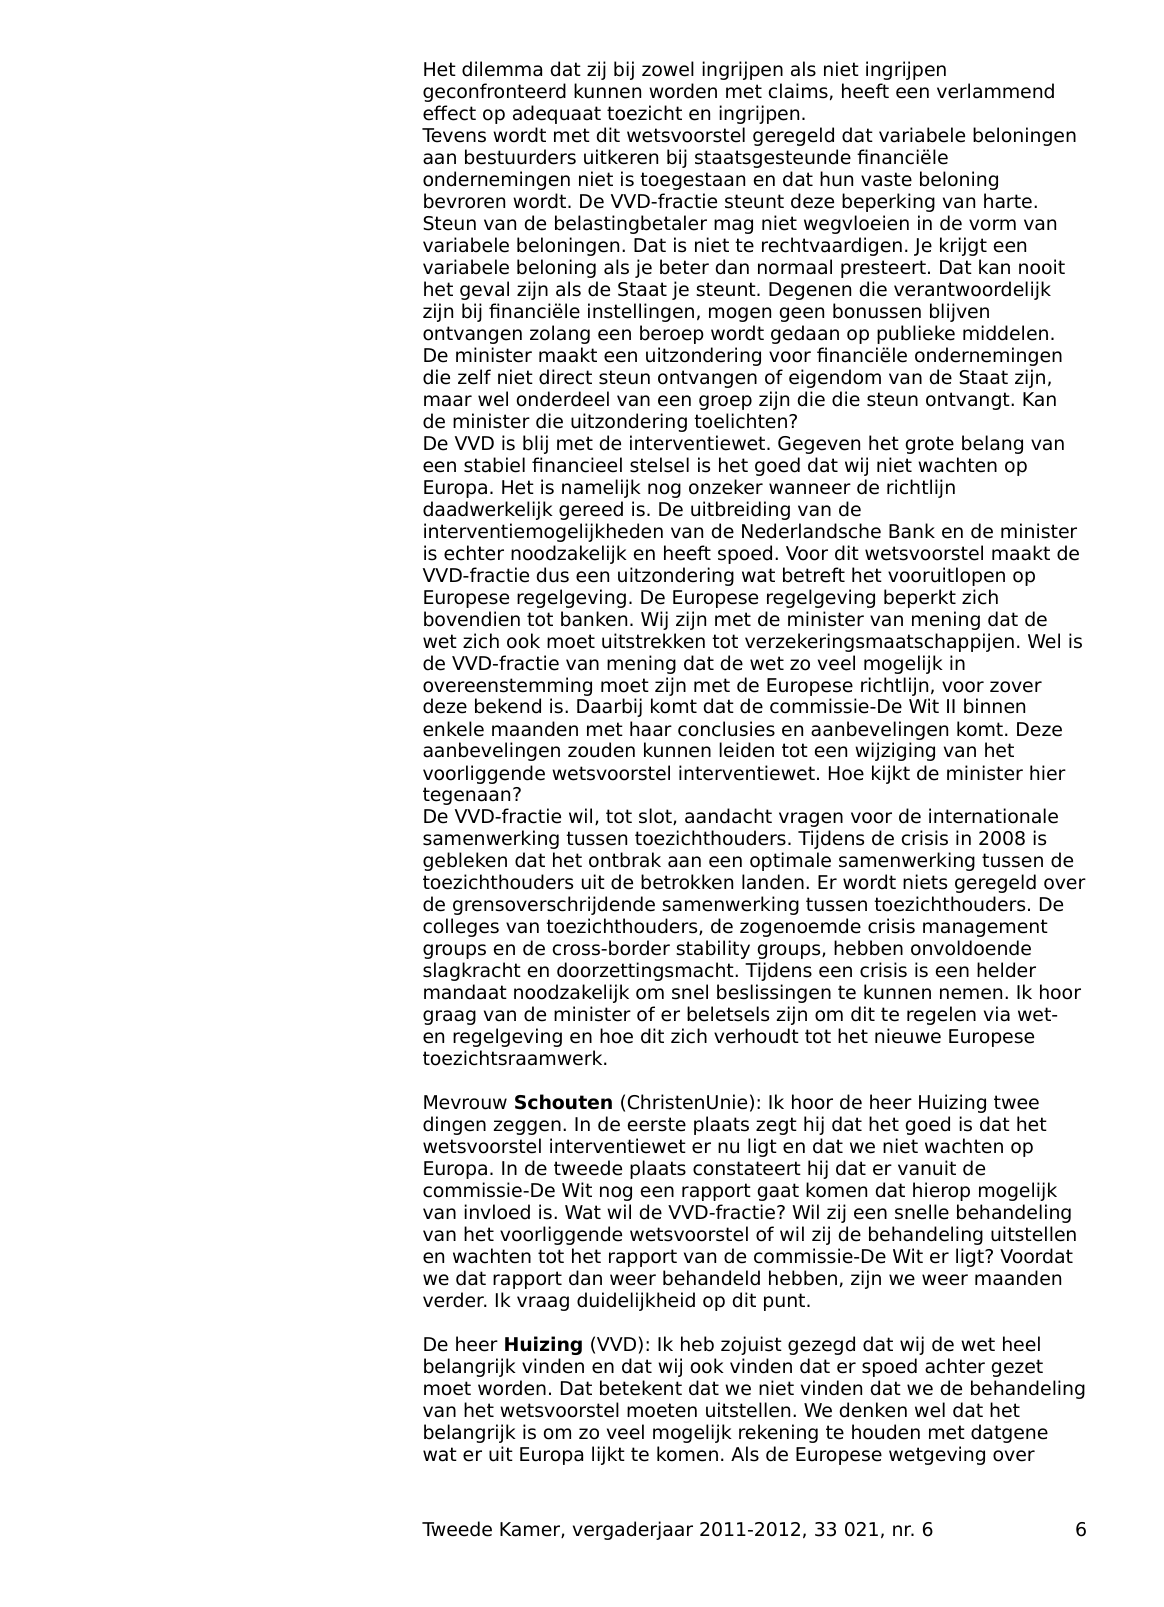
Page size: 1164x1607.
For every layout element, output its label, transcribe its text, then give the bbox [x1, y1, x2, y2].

text Het dilemma dat zij bij zowel ingrijpen als niet ingrijpen geconfronteerd kunnen worden met claims, heeft een verlammend effect op adequaat toezicht en ingrijpen. [422, 59, 1087, 125]
text Tevens wordt met dit wetsvoorstel geregeld dat variabele beloningen aan bestuurders uitkeren bij staatsgesteunde financiële ondernemingen niet is toegestaan en dat hun vaste beloning bevroren wordt. De VVD-fractie steunt deze beperking van harte. Steun van de belastingbetaler mag niet wegvloeien in de vorm van variabele beloningen. Dat is niet te rechtvaardigen. Je krijgt een variabele beloning als je beter dan normaal presteert. Dat kan nooit het geval zijn als de Staat je steunt. Degenen die verantwoordelijk zijn bij financiële instellingen, mogen geen bonussen blijven ontvangen zolang een beroep wordt gedaan op publieke middelen. De minister maakt een uitzondering voor financiële ondernemingen die zelf niet direct steun ontvangen of eigendom van de Staat zijn, maar wel onderdeel van een groep zijn die die steun ontvangt. Kan de minister die uitzondering toelichten? [422, 125, 1087, 433]
text De VVD is blij met de interventiewet. Gegeven het grote belang van een stabiel financieel stelsel is het goed dat wij niet wachten op Europa. Het is namelijk nog onzeker wanneer de richtlijn daadwerkelijk gereed is. De uitbreiding van de interventiemogelijkheden van de Nederlandsche Bank en de minister is echter noodzakelijk en heeft spoed. Voor dit wetsvoorstel maakt de VVD-fractie dus een uitzondering wat betreft het vooruitlopen op Europese regelgeving. De Europese regelgeving beperkt zich bovendien tot banken. Wij zijn met de minister van mening dat de wet zich ook moet uitstrekken tot verzekeringsmaatschappijen. Wel is de VVD-fractie van mening dat de wet zo veel mogelijk in overeenstemming moet zijn met de Europese richtlijn, voor zover deze bekend is. Daarbij komt dat de commissie-De Wit II binnen enkele maanden met haar conclusies en aanbevelingen komt. Deze aanbevelingen zouden kunnen leiden tot een wijziging van het voorliggende wetsvoorstel interventiewet. Hoe kijkt de minister hier tegenaan? [422, 433, 1087, 806]
text De heer Huizing (VVD): Ik heb zojuist gezegd dat wij de wet heel belangrijk vinden en dat wij ook vinden dat er spoed achter gezet moet worden. Dat betekent dat we niet vinden dat we de behandeling van het wetsvoorstel moeten uitstellen. We denken wel dat het belangrijk is om zo veel mogelijk rekening te houden met datgene wat er uit Europa lijkt te komen. Als de Europese wetgeving over [422, 1334, 1087, 1466]
text De VVD-fractie wil, tot slot, aandacht vragen voor de internationale samenwerking tussen toezichthouders. Tijdens de crisis in 2008 is gebleken dat het ontbrak aan een optimale samenwerking tussen de toezichthouders uit de betrokken landen. Er wordt niets geregeld over de grensoverschrijdende samenwerking tussen toezichthouders. De colleges van toezichthouders, de zogenoemde crisis management groups en de cross-border stability groups, hebben onvoldoende slagkracht en doorzettingsmacht. Tijdens een crisis is een helder mandaat noodzakelijk om snel beslissingen te kunnen nemen. Ik hoor graag van de minister of er beletsels zijn om dit te regelen via wet- en regelgeving en hoe dit zich verhoudt tot het nieuwe Europese toezichtsraamwerk. [422, 806, 1087, 1070]
text Mevrouw Schouten (ChristenUnie): Ik hoor de heer Huizing twee dingen zeggen. In de eerste plaats zegt hij dat het goed is dat het wetsvoorstel interventiewet er nu ligt en dat we niet wachten op Europa. In de tweede plaats constateert hij dat er vanuit de commissie-De Wit nog een rapport gaat komen dat hierop mogelijk van invloed is. Wat wil de VVD-fractie? Wil zij een snelle behandeling van het voorliggende wetsvoorstel of wil zij de behandeling uitstellen en wachten tot het rapport van de commissie-De Wit er ligt? Voordat we dat rapport dan weer behandeld hebben, zijn we weer maanden verder. Ik vraag duidelijkheid op dit punt. [422, 1092, 1087, 1312]
